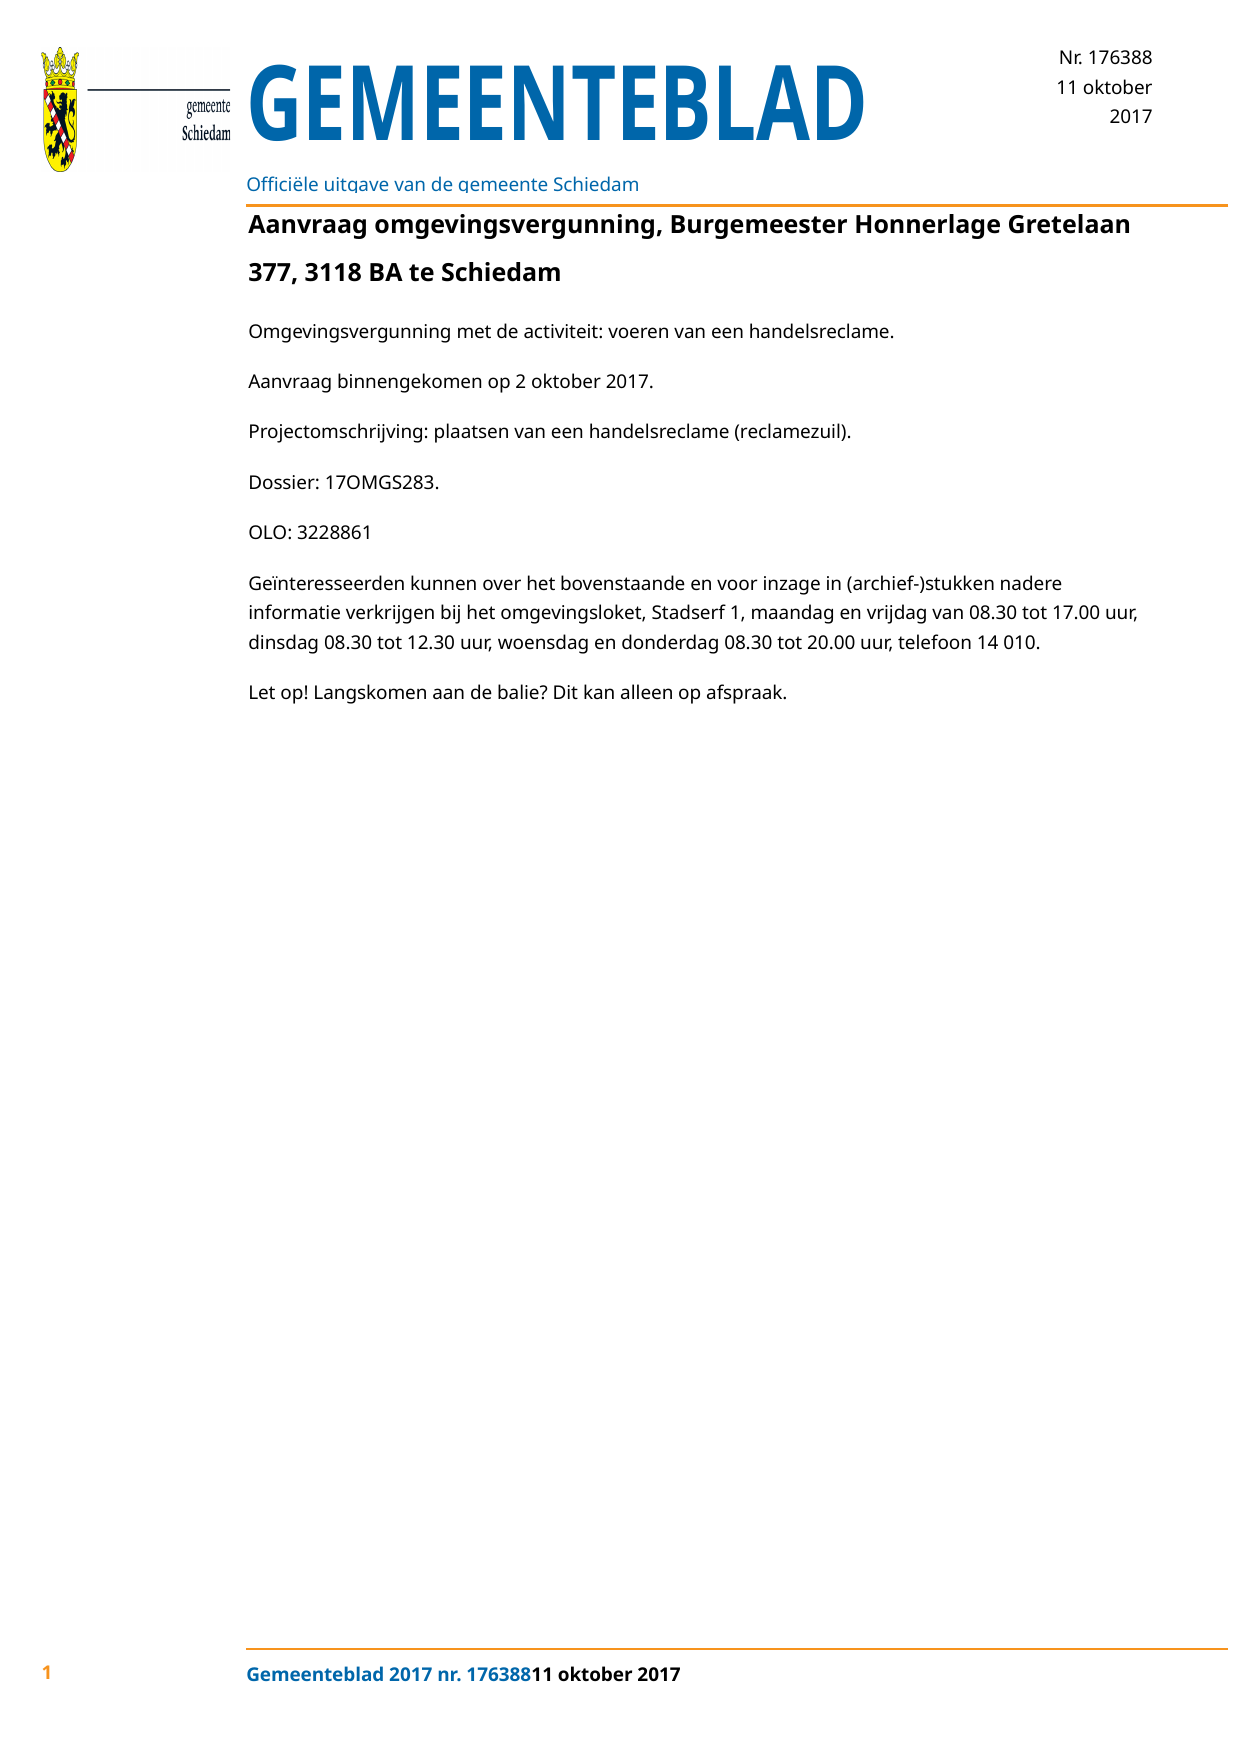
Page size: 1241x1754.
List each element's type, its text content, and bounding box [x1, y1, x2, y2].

text OLO: 3228861 [248, 519, 1152, 545]
text Dossier: 17OMGS283. [248, 469, 1152, 495]
text Projectomschrijving: plaatsen van een handelsreclame (reclamezuil). [248, 419, 1152, 444]
text Aanvraag binnengekomen op 2 oktober 2017. [248, 368, 1152, 394]
text Geïnteresseerden kunnen over het bovenstaande en voor inzage in (archief-)stukken nadere informatie verkrijgen bij het omgevingsloket, Stadserf 1, maandag en vrijdag van 08.30 tot 17.00 uur, dinsdag 08.30 tot 12.30 uur, woensdag en donderdag 08.30 tot 20.00 uur, telefoon 14 010. [248, 570, 1152, 655]
text Omgevingsvergunning met de activiteit: voeren van een handelsreclame. [248, 318, 1152, 344]
picture [41, 47, 231, 172]
text Let op! Langskomen aan de balie? Dit kan alleen op afspraak. [248, 679, 1152, 705]
text Aanvraag omgevingsvergunning, Burgemeester Honnerlage Gretelaan 377, 3118 BA te Schiedam [248, 207, 1152, 288]
